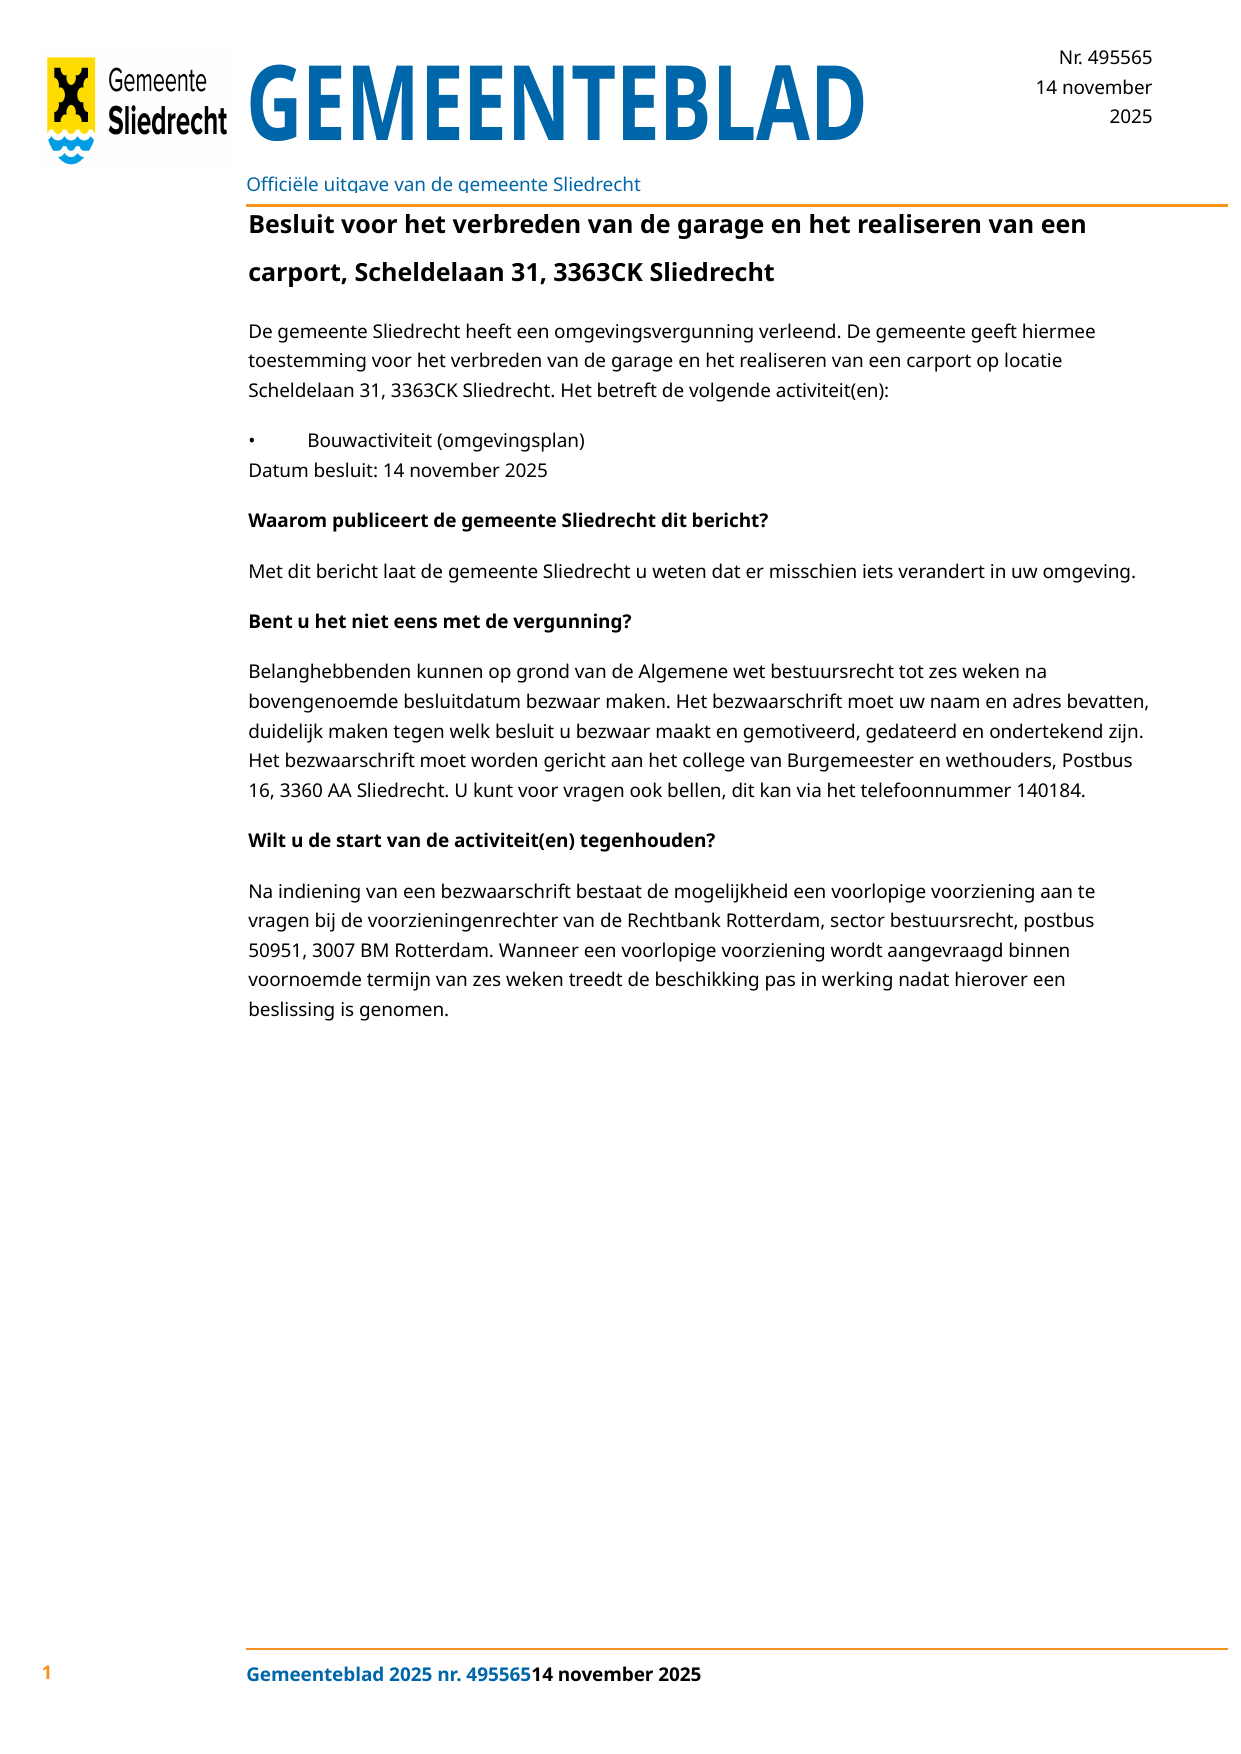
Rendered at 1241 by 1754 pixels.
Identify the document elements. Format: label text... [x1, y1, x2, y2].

text Besluit voor het verbreden van de garage en het realiseren van een carport, Scheldelaan 31, 3363CK Sliedrecht [248, 207, 1152, 288]
text De gemeente Sliedrecht heeft een omgevingsvergunning verleend. De gemeente geeft hiermee toestemming voor het verbreden van de garage en het realiseren van een carport op locatie Scheldelaan 31, 3363CK Sliedrecht. Het betreft de volgende activiteit(en): [248, 318, 1152, 403]
text Wilt u de start van de activiteit(en) tegenhouden? [248, 827, 1152, 853]
text Bent u het niet eens met de vergunning? [248, 608, 1152, 634]
text Waarom publiceert de gemeente Sliedrecht dit bericht? [248, 507, 1152, 533]
text Belanghebbenden kunnen op grond van de Algemene wet bestuursrecht tot zes weken na bovengenoemde besluitdatum bezwaar maken. Het bezwaarschrift moet uw naam en adres bevatten, duidelijk maken tegen welk besluit u bezwaar maakt en gemotiveerd, gedateerd en ondertekend zijn. Het bezwaarschrift moet worden gericht aan het college van Burgemeester en wethouders, Postbus 16, 3360 AA Sliedrecht. U kunt voor vragen ook bellen, dit kan via het telefoonnummer 140184. [248, 659, 1152, 803]
text Met dit bericht laat de gemeente Sliedrecht u weten dat er misschien iets verandert in uw omgeving. [248, 558, 1152, 584]
text Na indiening van een bezwaarschrift bestaat de mogelijkheid een voorlopige voorziening aan te vragen bij de voorzieningenrechter van de Rechtbank Rotterdam, sector bestuursrecht, postbus 50951, 3007 BM Rotterdam. Wanneer een voorlopige voorziening wordt aangevraagd binnen voornoemde termijn van zes weken treedt de beschikking pas in werking nadat hierover een beslissing is genomen. [248, 878, 1152, 1022]
list Bouwactiviteit (omgevingsplan) [248, 427, 1152, 453]
picture [41, 47, 231, 172]
text Datum besluit: 14 november 2025 [248, 457, 1152, 483]
